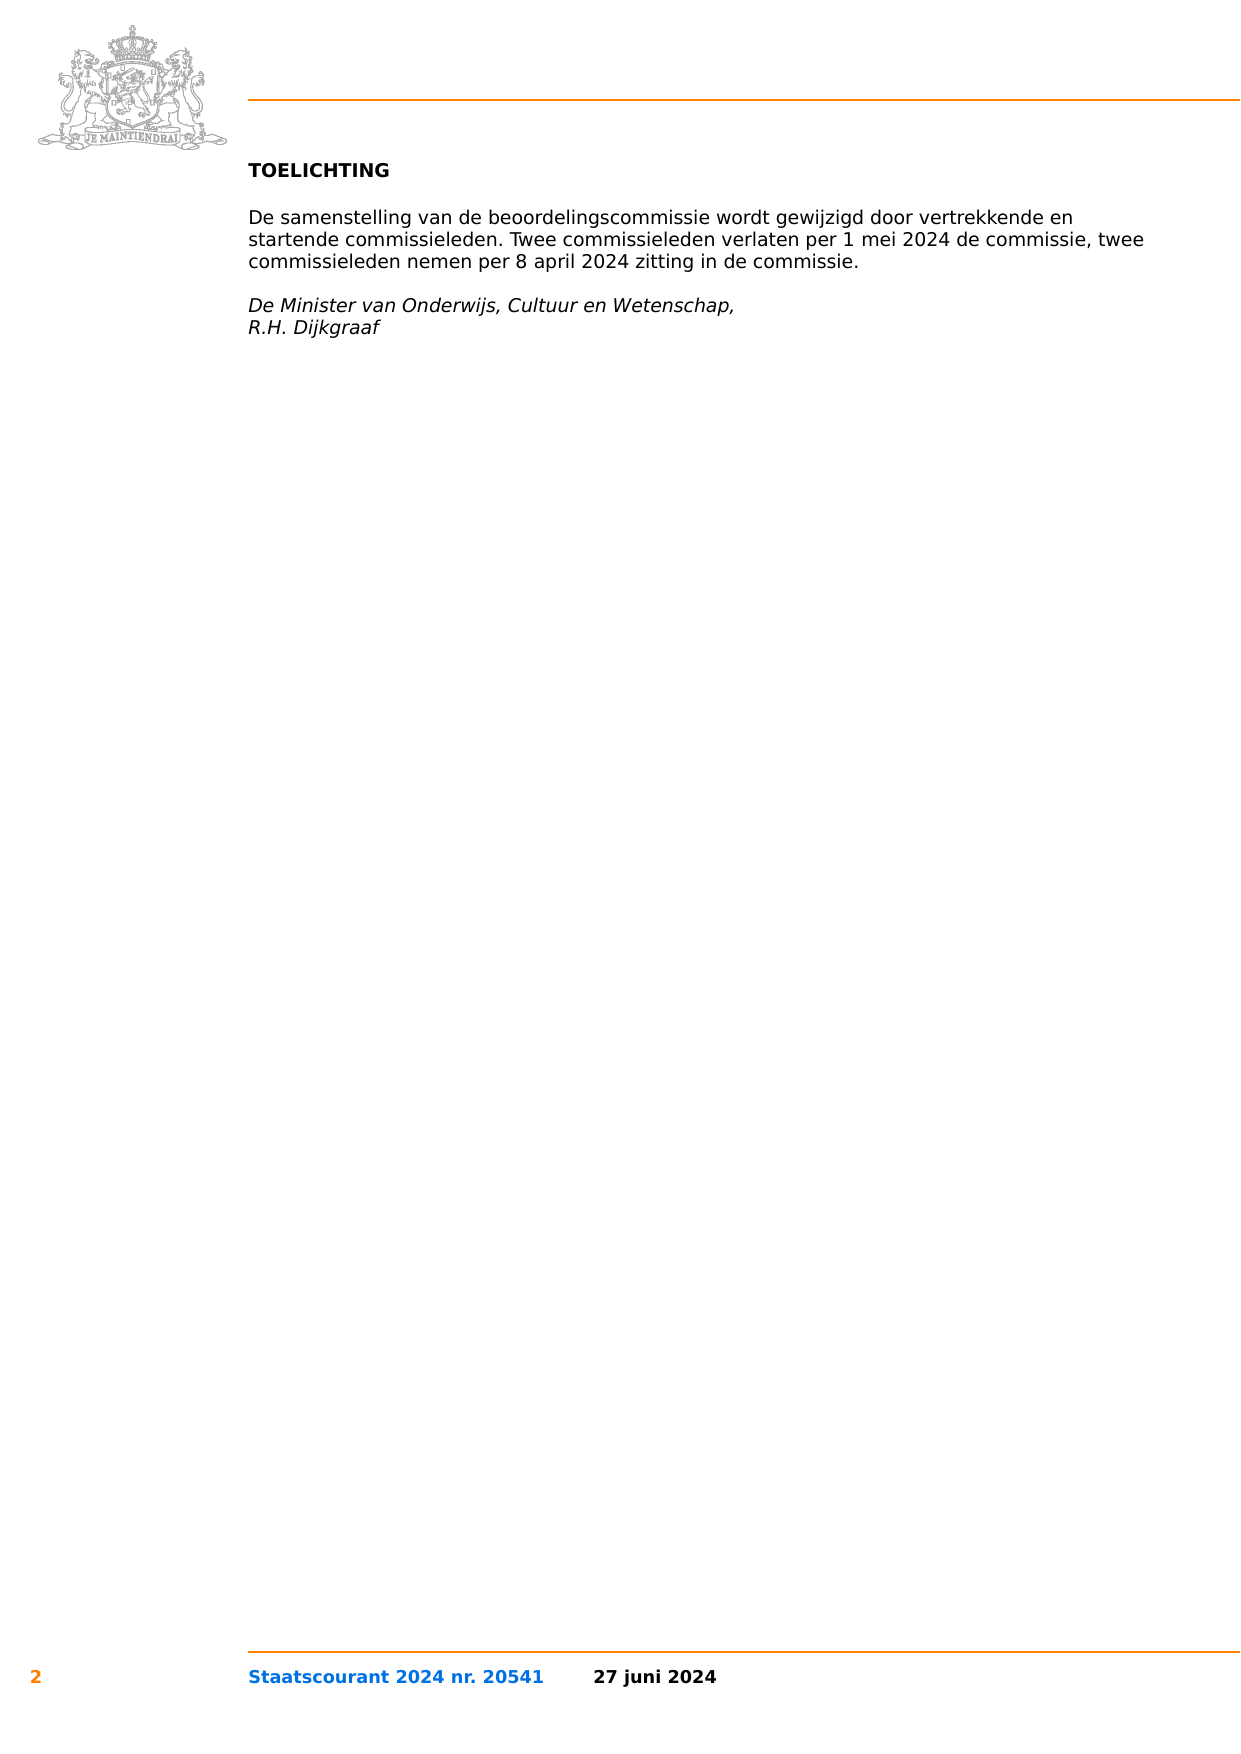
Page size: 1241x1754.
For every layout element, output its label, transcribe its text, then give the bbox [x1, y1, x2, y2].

text De Minister van Onderwijs, Cultuur en Wetenschap, R.H. Dijkgraaf [248, 295, 1163, 339]
subtitle TOELICHTING [248, 160, 1163, 182]
picture [38, 25, 227, 150]
text De samenstelling van de beoordelingscommissie wordt gewijzigd door vertrekkende en startende commissieleden. Twee commissieleden verlaten per 1 mei 2024 de commissie, twee commissieleden nemen per 8 april 2024 zitting in de commissie. [248, 207, 1163, 273]
